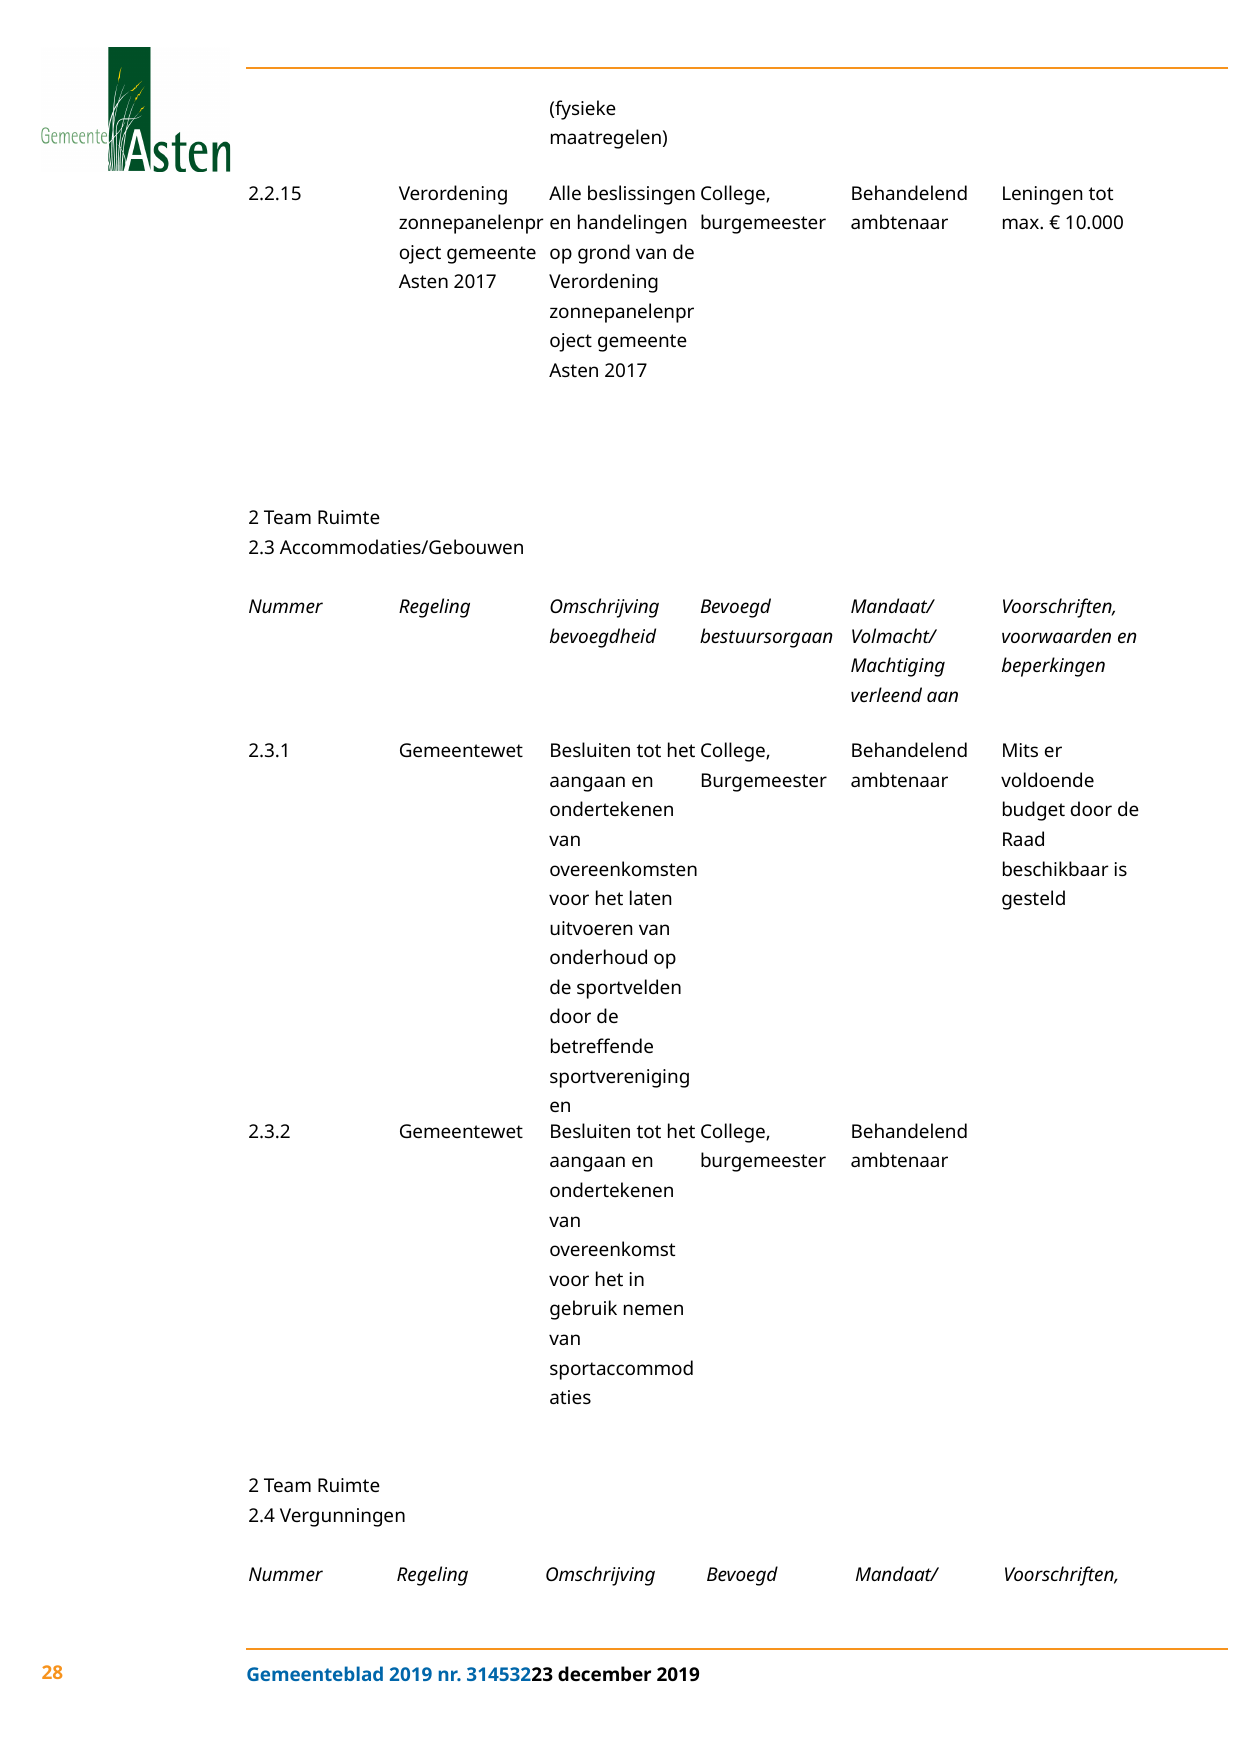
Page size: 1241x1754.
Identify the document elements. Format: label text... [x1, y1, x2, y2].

picture [41, 47, 231, 172]
table_cell Behandelend ambtenaar [850, 1118, 1001, 1410]
table_cell Behandelend ambtenaar [850, 180, 1001, 383]
table_cell [399, 95, 549, 180]
table_cell Behandelend ambtenaar [850, 738, 1001, 1118]
table_header Bevoegd bestuursorgaan [700, 593, 850, 737]
text 2 Team Ruimte [248, 504, 1152, 530]
table_header Nummer [248, 593, 398, 737]
table_cell Besluiten tot het aangaan en ondertekenen van overeenkomsten voor het laten uitvoeren van onderhoud op de sportvelden door de betreffende sportverenigingen [549, 738, 700, 1118]
table_header Omschrijving bevoegdheid [549, 593, 700, 737]
table_cell College, burgemeester [700, 180, 850, 383]
table_cell Leningen tot max. € 10.000 [1001, 180, 1152, 383]
text 2.3 Accommodaties/Gebouwen [248, 534, 1152, 560]
table_cell Verordening zonnepanelenproject gemeente Asten 2017 [399, 180, 549, 383]
table_header Omschrijving [545, 1561, 706, 1587]
table_header Voorschriften, voorwaarden en beperkingen [1001, 593, 1152, 737]
table_cell 2.3.1 [248, 738, 398, 1118]
table_cell College, Burgemeester [700, 738, 850, 1118]
table_header Regeling [396, 1561, 545, 1587]
table_cell College, burgemeester [700, 1118, 850, 1410]
table_cell [1001, 95, 1152, 180]
table_cell Mits er voldoende budget door de Raad beschikbaar is gesteld [1001, 738, 1152, 1118]
table_header Regeling [399, 593, 549, 737]
table_cell Gemeentewet [399, 738, 549, 1118]
table_header Mandaat/ [855, 1561, 1003, 1587]
text 2.4 Vergunningen [248, 1502, 1152, 1528]
table_cell (fysieke maatregelen) [549, 95, 700, 180]
table_cell Gemeentewet [399, 1118, 549, 1410]
table_cell [700, 95, 850, 180]
table_cell [1001, 1118, 1152, 1410]
table_cell Besluiten tot het aangaan en ondertekenen van overeenkomst voor het in gebruik nemen van sportaccommodaties [549, 1118, 700, 1410]
table_cell [850, 95, 1001, 180]
table_header Bevoegd [706, 1561, 855, 1587]
table_cell 2.3.2 [248, 1118, 398, 1410]
table_cell 2.2.15 [248, 180, 398, 383]
table_cell [248, 95, 398, 180]
table_cell Alle beslissingen en handelingen op grond van de Verordening zonnepanelenproject gemeente Asten 2017 [549, 180, 700, 383]
table_header Voorschriften, [1003, 1561, 1152, 1587]
table_header Mandaat/ Volmacht/ Machtiging verleend aan [850, 593, 1001, 737]
table_header Nummer [248, 1561, 396, 1587]
text 2 Team Ruimte [248, 1472, 1152, 1498]
